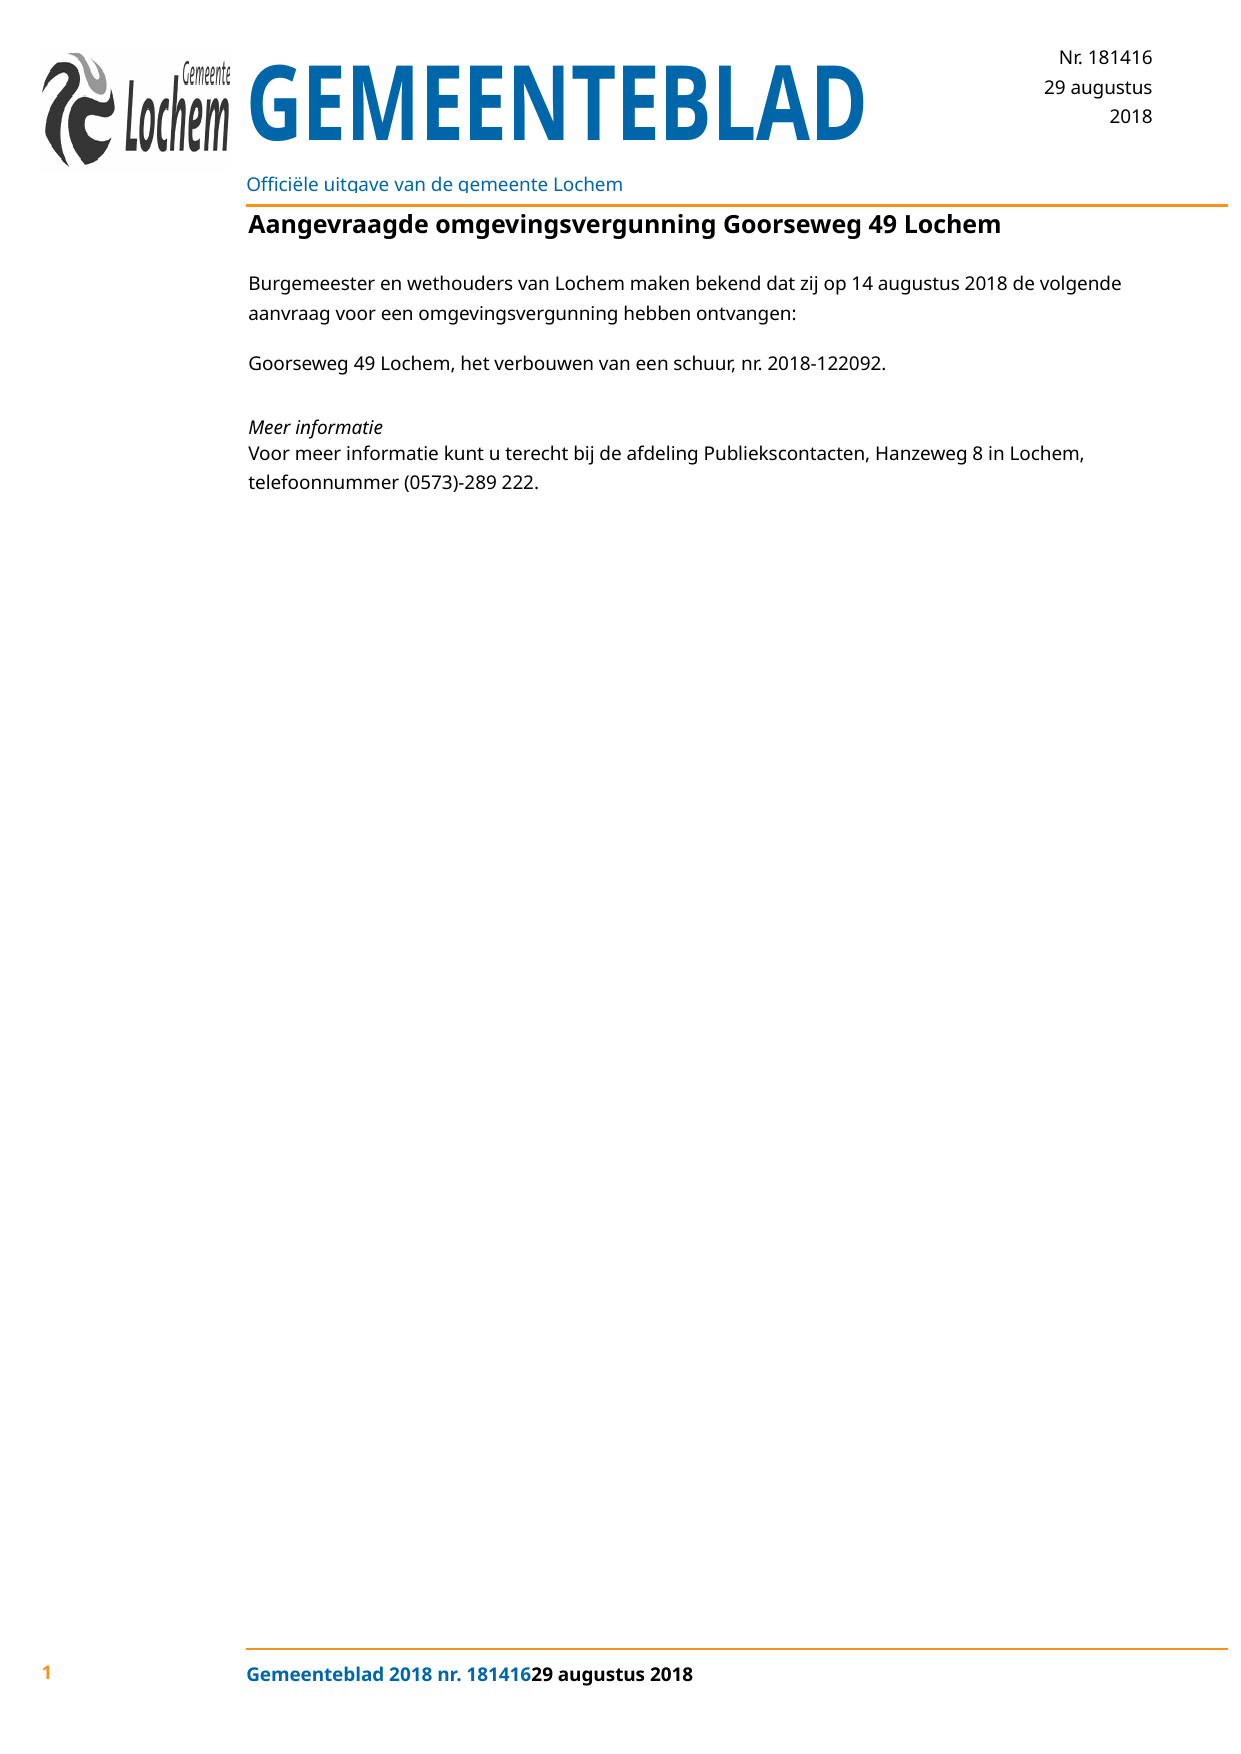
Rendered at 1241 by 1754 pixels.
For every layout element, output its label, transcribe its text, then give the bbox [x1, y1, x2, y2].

text Meer informatie [248, 414, 1152, 440]
picture [41, 47, 231, 172]
text Voor meer informatie kunt u terecht bij de afdeling Publiekscontacten, Hanzeweg 8 in Lochem, telefoonnummer (0573)-289 222. [248, 440, 1152, 495]
text Aangevraagde omgevingsvergunning Goorseweg 49 Lochem [248, 207, 1152, 241]
text Burgemeester en wethouders van Lochem maken bekend dat zij op 14 augustus 2018 de volgende aanvraag voor een omgevingsvergunning hebben ontvangen: [248, 270, 1152, 326]
text Goorseweg 49 Lochem, het verbouwen van een schuur, nr. 2018-122092. [248, 350, 1152, 376]
